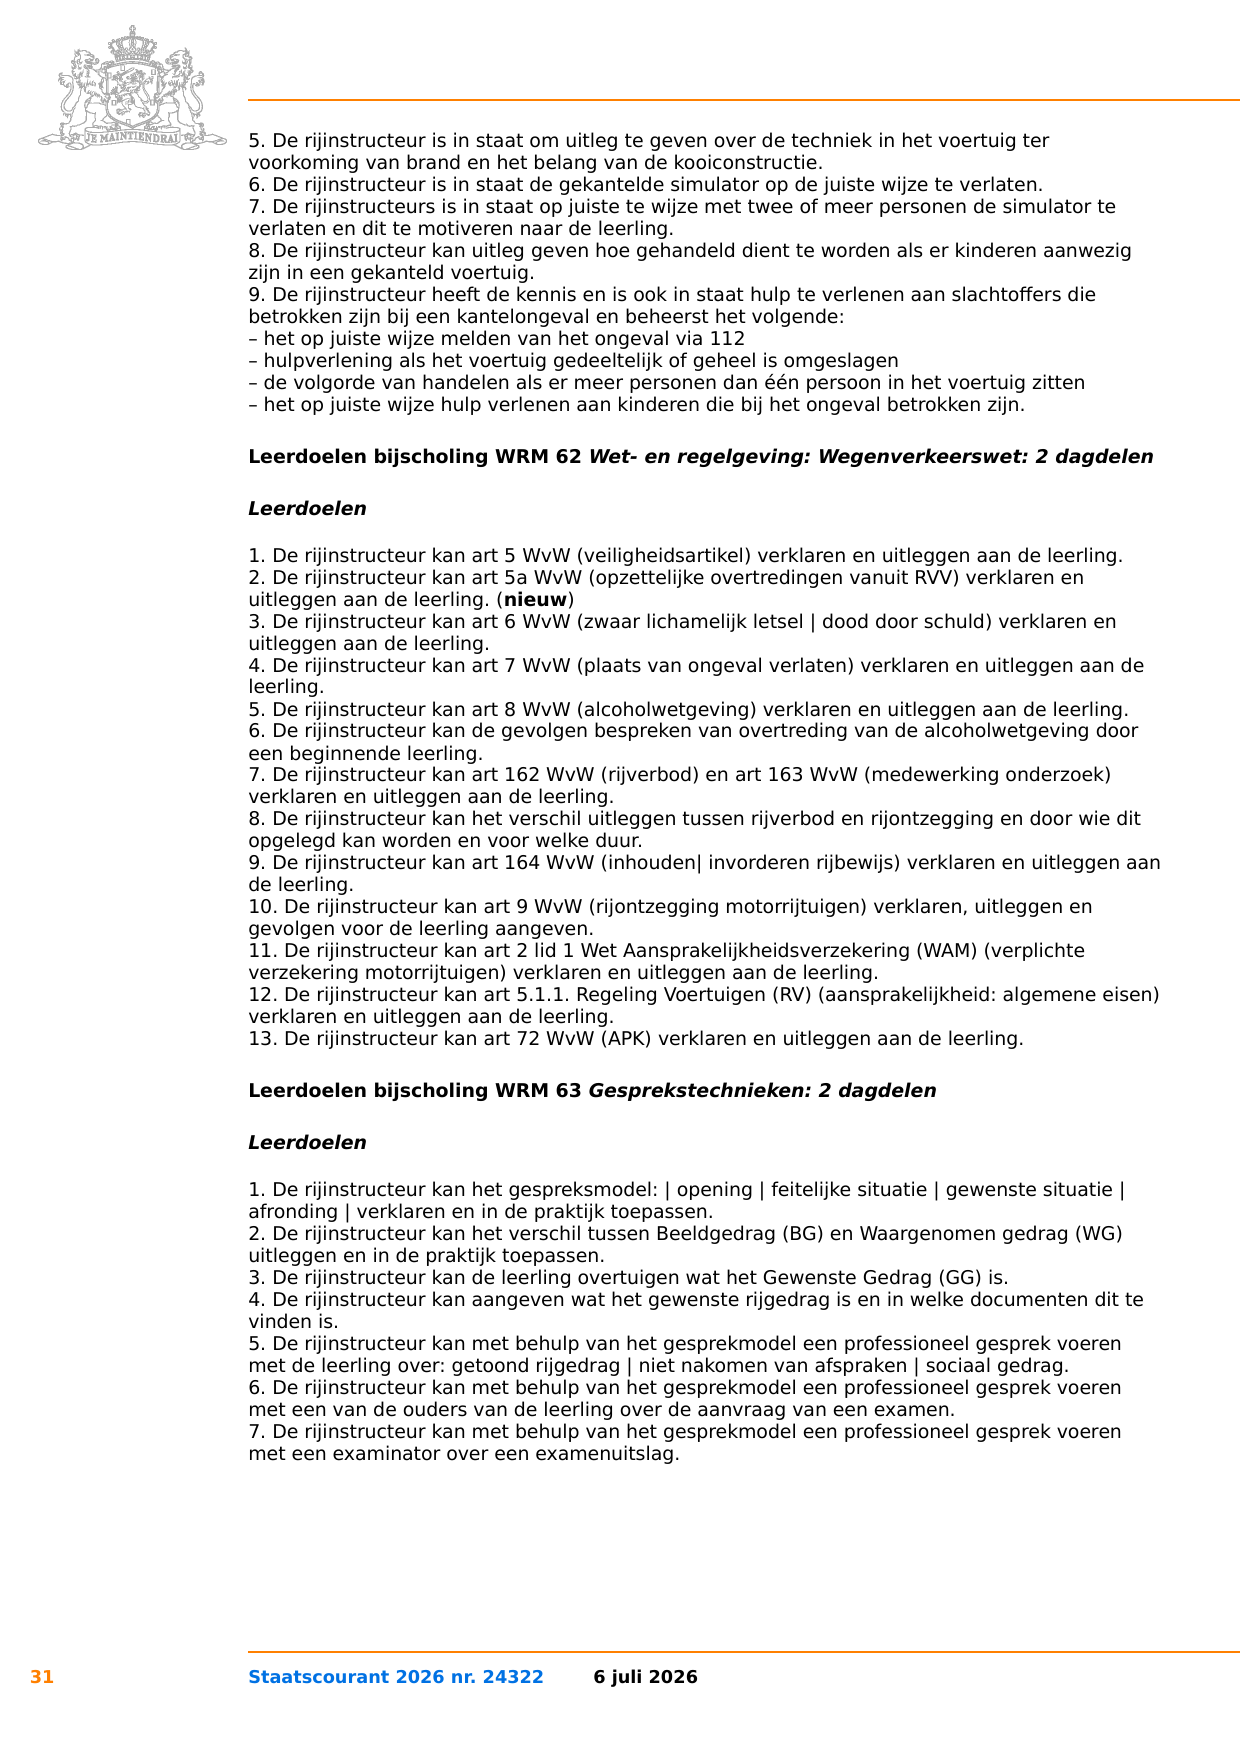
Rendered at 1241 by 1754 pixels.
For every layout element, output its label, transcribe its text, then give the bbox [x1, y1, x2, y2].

text 3. De rijinstructeur kan de leerling overtuigen wat het Gewenste Gedrag (GG) is. [248, 1267, 1163, 1289]
text 8. De rijinstructeur kan uitleg geven hoe gehandeld dient te worden als er kinderen aanwezig zijn in een gekanteld voertuig. [248, 240, 1163, 284]
text 4. De rijinstructeur kan art 7 WvW (plaats van ongeval verlaten) verklaren en uitleggen aan de leerling. [248, 654, 1163, 698]
picture [38, 25, 227, 150]
subtitle Leerdoelen bijscholing WRM 63 Gesprekstechnieken: 2 dagdelen [248, 1080, 1163, 1102]
text 7. De rijinstructeur kan met behulp van het gesprekmodel een professioneel gesprek voeren met een examinator over een examenuitslag. [248, 1421, 1163, 1465]
subtitle Leerdoelen bijscholing WRM 62 Wet- en regelgeving: Wegenverkeerswet: 2 dagdelen [248, 446, 1163, 468]
subtitle Leerdoelen [248, 498, 1163, 519]
text – het op juiste wijze melden van het ongeval via 112 [248, 328, 1163, 350]
text 3. De rijinstructeur kan art 6 WvW (zwaar lichamelijk letsel | dood door schuld) verklaren en uitleggen aan de leerling. [248, 611, 1163, 654]
text – hulpverlening als het voertuig gedeeltelijk of geheel is omgeslagen [248, 350, 1163, 372]
text 2. De rijinstructeur kan het verschil tussen Beeldgedrag (BG) en Waargenomen gedrag (WG) uitleggen en in de praktijk toepassen. [248, 1223, 1163, 1267]
subtitle Leerdoelen [248, 1132, 1163, 1154]
text 9. De rijinstructeur kan art 164 WvW (inhouden| invorderen rijbewijs) verklaren en uitleggen aan de leerling. [248, 852, 1163, 896]
text 6. De rijinstructeur kan met behulp van het gesprekmodel een professioneel gesprek voeren met een van de ouders van de leerling over de aanvraag van een examen. [248, 1377, 1163, 1421]
text 5. De rijinstructeur kan art 8 WvW (alcoholwetgeving) verklaren en uitleggen aan de leerling. [248, 698, 1163, 720]
text 5. De rijinstructeur kan met behulp van het gesprekmodel een professioneel gesprek voeren met de leerling over: getoond rijgedrag | niet nakomen van afspraken | sociaal gedrag. [248, 1333, 1163, 1377]
text 1. De rijinstructeur kan art 5 WvW (veiligheidsartikel) verklaren en uitleggen aan de leerling. [248, 544, 1163, 567]
text 4. De rijinstructeur kan aangeven wat het gewenste rijgedrag is en in welke documenten dit te vinden is. [248, 1289, 1163, 1333]
text 6. De rijinstructeur kan de gevolgen bespreken van overtreding van de alcoholwetgeving door een beginnende leerling. [248, 720, 1163, 764]
text 9. De rijinstructeur heeft de kennis en is ook in staat hulp te verlenen aan slachtoffers die betrokken zijn bij een kantelongeval en beheerst het volgende: [248, 284, 1163, 328]
text – het op juiste wijze hulp verlenen aan kinderen die bij het ongeval betrokken zijn. [248, 394, 1163, 416]
text 2. De rijinstructeur kan art 5a WvW (opzettelijke overtredingen vanuit RVV) verklaren en uitleggen aan de leerling. (nieuw) [248, 567, 1163, 611]
text 12. De rijinstructeur kan art 5.1.1. Regeling Voertuigen (RV) (aansprakelijkheid: algemene eisen) verklaren en uitleggen aan de leerling. [248, 984, 1163, 1028]
text 13. De rijinstructeur kan art 72 WvW (APK) verklaren en uitleggen aan de leerling. [248, 1028, 1163, 1050]
text – de volgorde van handelen als er meer personen dan één persoon in het voertuig zitten [248, 372, 1163, 394]
text 1. De rijinstructeur kan het gespreksmodel: | opening | feitelijke situatie | gewenste situatie | afronding | verklaren en in de praktijk toepassen. [248, 1179, 1163, 1223]
text 10. De rijinstructeur kan art 9 WvW (rijontzegging motorrijtuigen) verklaren, uitleggen en gevolgen voor de leerling aangeven. [248, 896, 1163, 940]
text 5. De rijinstructeur is in staat om uitleg te geven over de techniek in het voertuig ter voorkoming van brand en het belang van de kooiconstructie. [248, 130, 1163, 174]
text 11. De rijinstructeur kan art 2 lid 1 Wet Aansprakelijkheidsverzekering (WAM) (verplichte verzekering motorrijtuigen) verklaren en uitleggen aan de leerling. [248, 940, 1163, 984]
text 8. De rijinstructeur kan het verschil uitleggen tussen rijverbod en rijontzegging en door wie dit opgelegd kan worden en voor welke duur. [248, 808, 1163, 852]
text 7. De rijinstructeurs is in staat op juiste te wijze met twee of meer personen de simulator te verlaten en dit te motiveren naar de leerling. [248, 196, 1163, 240]
text 7. De rijinstructeur kan art 162 WvW (rijverbod) en art 163 WvW (medewerking onderzoek) verklaren en uitleggen aan de leerling. [248, 764, 1163, 808]
text 6. De rijinstructeur is in staat de gekantelde simulator op de juiste wijze te verlaten. [248, 174, 1163, 196]
